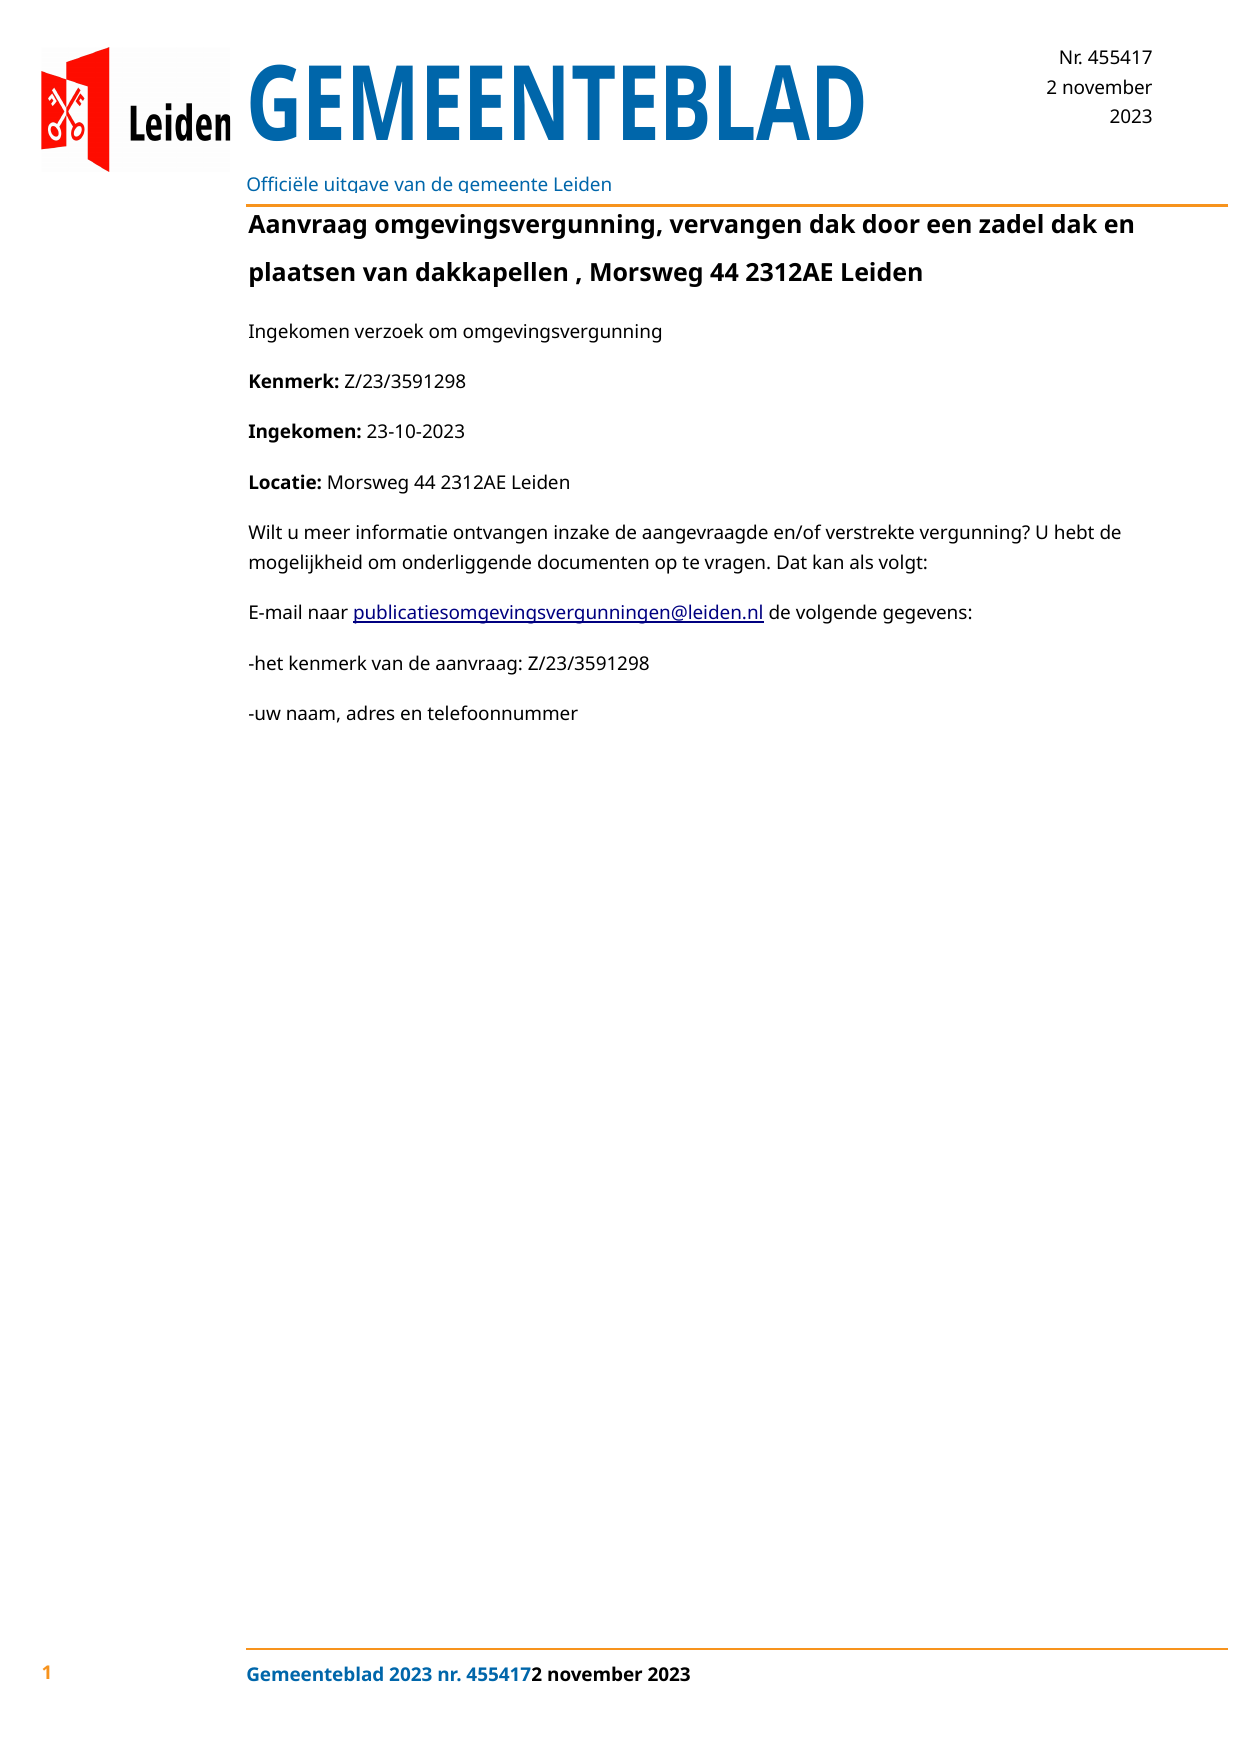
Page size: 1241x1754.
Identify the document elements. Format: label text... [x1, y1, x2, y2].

text Wilt u meer informatie ontvangen inzake de aangevraagde en/of verstrekte vergunning? U hebt de mogelijkheid om onderliggende documenten op te vragen. Dat kan als volgt: [248, 519, 1152, 575]
text Kenmerk: Z/23/3591298 [248, 368, 1152, 394]
text E-mail naar publicatiesomgevingsvergunningen@leiden.nl de volgende gegevens: [248, 599, 1152, 625]
text Ingekomen verzoek om omgevingsvergunning [248, 318, 1152, 344]
text Aanvraag omgevingsvergunning, vervangen dak door een zadel dak en plaatsen van dakkapellen , Morsweg 44 2312AE Leiden [248, 207, 1152, 288]
text Ingekomen: 23-10-2023 [248, 419, 1152, 444]
text -het kenmerk van de aanvraag: Z/23/3591298 [248, 650, 1152, 676]
text -uw naam, adres en telefoonnummer [248, 700, 1152, 726]
text Locatie: Morsweg 44 2312AE Leiden [248, 469, 1152, 495]
picture [41, 47, 231, 172]
